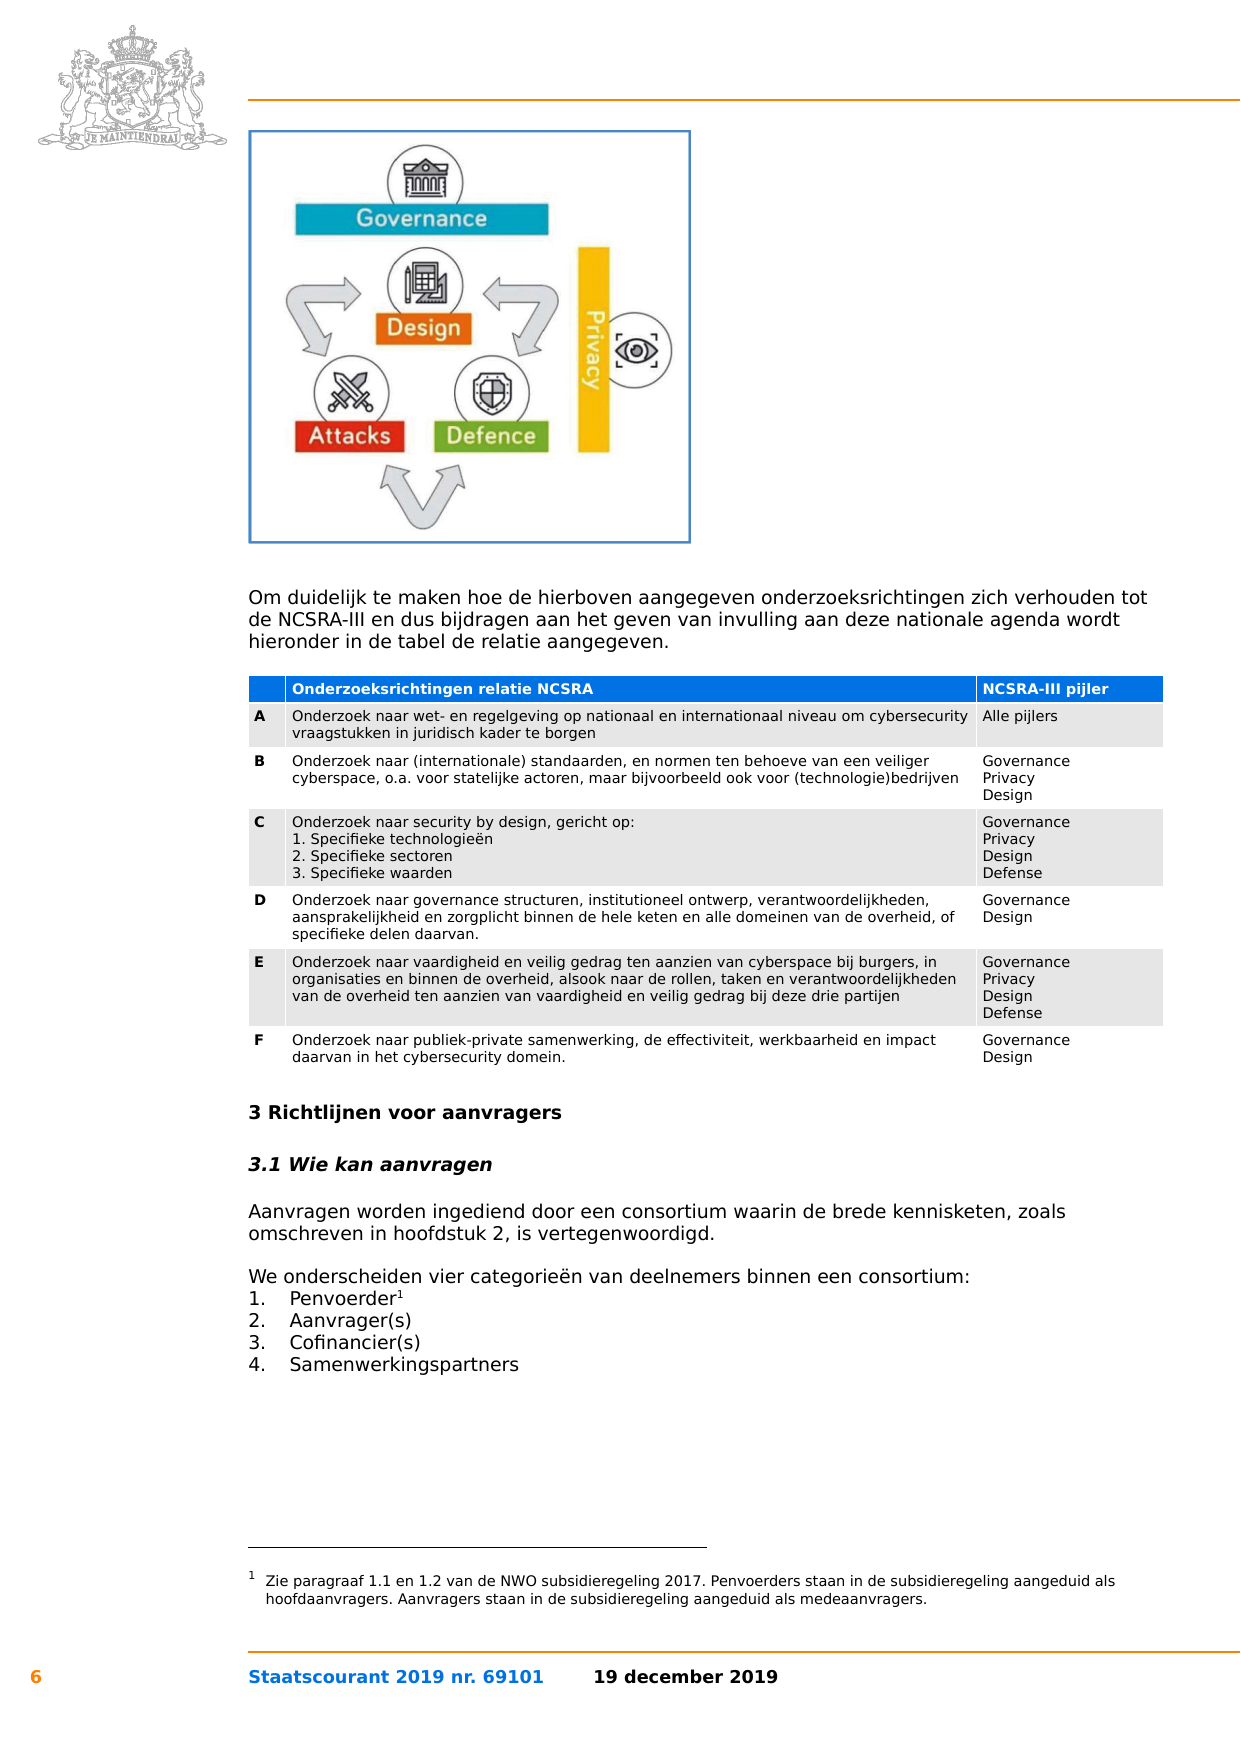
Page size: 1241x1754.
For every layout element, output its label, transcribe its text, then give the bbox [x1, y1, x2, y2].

table_cell D [249, 888, 285, 948]
text We onderscheiden vier categorieën van deelnemers binnen een consortium: [248, 1266, 1163, 1288]
text 2. Aanvrager(s) [248, 1310, 1163, 1332]
table_header [249, 676, 285, 702]
table_header Onderzoeksrichtingen relatie NCSRA [286, 676, 976, 702]
text Aanvragen worden ingediend door een consortium waarin de brede kennisketen, zoals omschreven in hoofdstuk 2, is vertegenwoordigd. [248, 1201, 1163, 1244]
table_cell Onderzoek naar publiek-private samenwerking, de effectiviteit, werkbaarheid en impact daarvan in het cybersecurity domein. [286, 1027, 976, 1071]
text 1. Penvoerder [248, 1288, 1163, 1310]
text Zie paragraaf 1.1 en 1.2 van de NWO subsidieregeling 2017. Penvoerders staan in de subsidieregeling aangeduid als hoofdaanvragers. Aanvragers staan in de subsidieregeling aangeduid als medeaanvragers. [248, 1569, 1163, 1608]
text 3. Cofinancier(s) [248, 1332, 1163, 1354]
table_cell Governance Design [977, 888, 1163, 948]
table_cell Alle pijlers [977, 704, 1163, 747]
text 4. Samenwerkingspartners [248, 1354, 1163, 1376]
subtitle 3 Richtlijnen voor aanvragers [248, 1102, 1163, 1123]
text Om duidelijk te maken hoe de hierboven aangegeven onderzoeksrichtingen zich verhouden tot de NCSRA-III en dus bijdragen aan het geven van invulling aan deze nationale agenda wordt hieronder in de tabel de relatie aangegeven. [248, 587, 1163, 653]
table_cell Governance Design [977, 1027, 1163, 1071]
table_cell Governance Privacy Design Defense [977, 949, 1163, 1026]
table_cell Onderzoek naar (internationale) standaarden, en normen ten behoeve van een veiliger cyberspace, o.a. voor statelijke actoren, maar bijvoorbeeld ook voor (technologie)bedrijven [286, 748, 976, 808]
subtitle 3.1 Wie kan aanvragen [248, 1153, 1163, 1176]
table_cell Onderzoek naar wet- en regelgeving op nationaal en internationaal niveau om cybersecurity vraagstukken in juridisch kader te borgen [286, 704, 976, 747]
table_cell Onderzoek naar vaardigheid en veilig gedrag ten aanzien van cyberspace bij burgers, in organisaties en binnen de overheid, alsook naar de rollen, taken en verantwoordelijkheden van de overheid ten aanzien van vaardigheid en veilig gedrag bij deze drie partijen [286, 949, 976, 1026]
table_cell Onderzoek naar governance structuren, institutioneel ontwerp, verantwoordelijkheden, aansprakelijkheid en zorgplicht binnen de hele keten en alle domeinen van de overheid, of specifieke delen daarvan. [286, 888, 976, 948]
table_cell F [249, 1027, 285, 1071]
table_cell Onderzoek naar security by design, gericht op: 1. Specifieke technologieën 2. Specifieke sectoren 3. Specifieke waarden [286, 809, 976, 886]
table_cell A [249, 704, 285, 747]
table_cell E [249, 949, 285, 1026]
picture [248, 130, 691, 544]
picture [38, 25, 227, 150]
table_cell C [249, 809, 285, 886]
table_cell Governance Privacy Design [977, 748, 1163, 808]
table_cell B [249, 748, 285, 808]
table_header NCSRA-III pijler [977, 676, 1163, 702]
table_cell Governance Privacy Design Defense [977, 809, 1163, 886]
